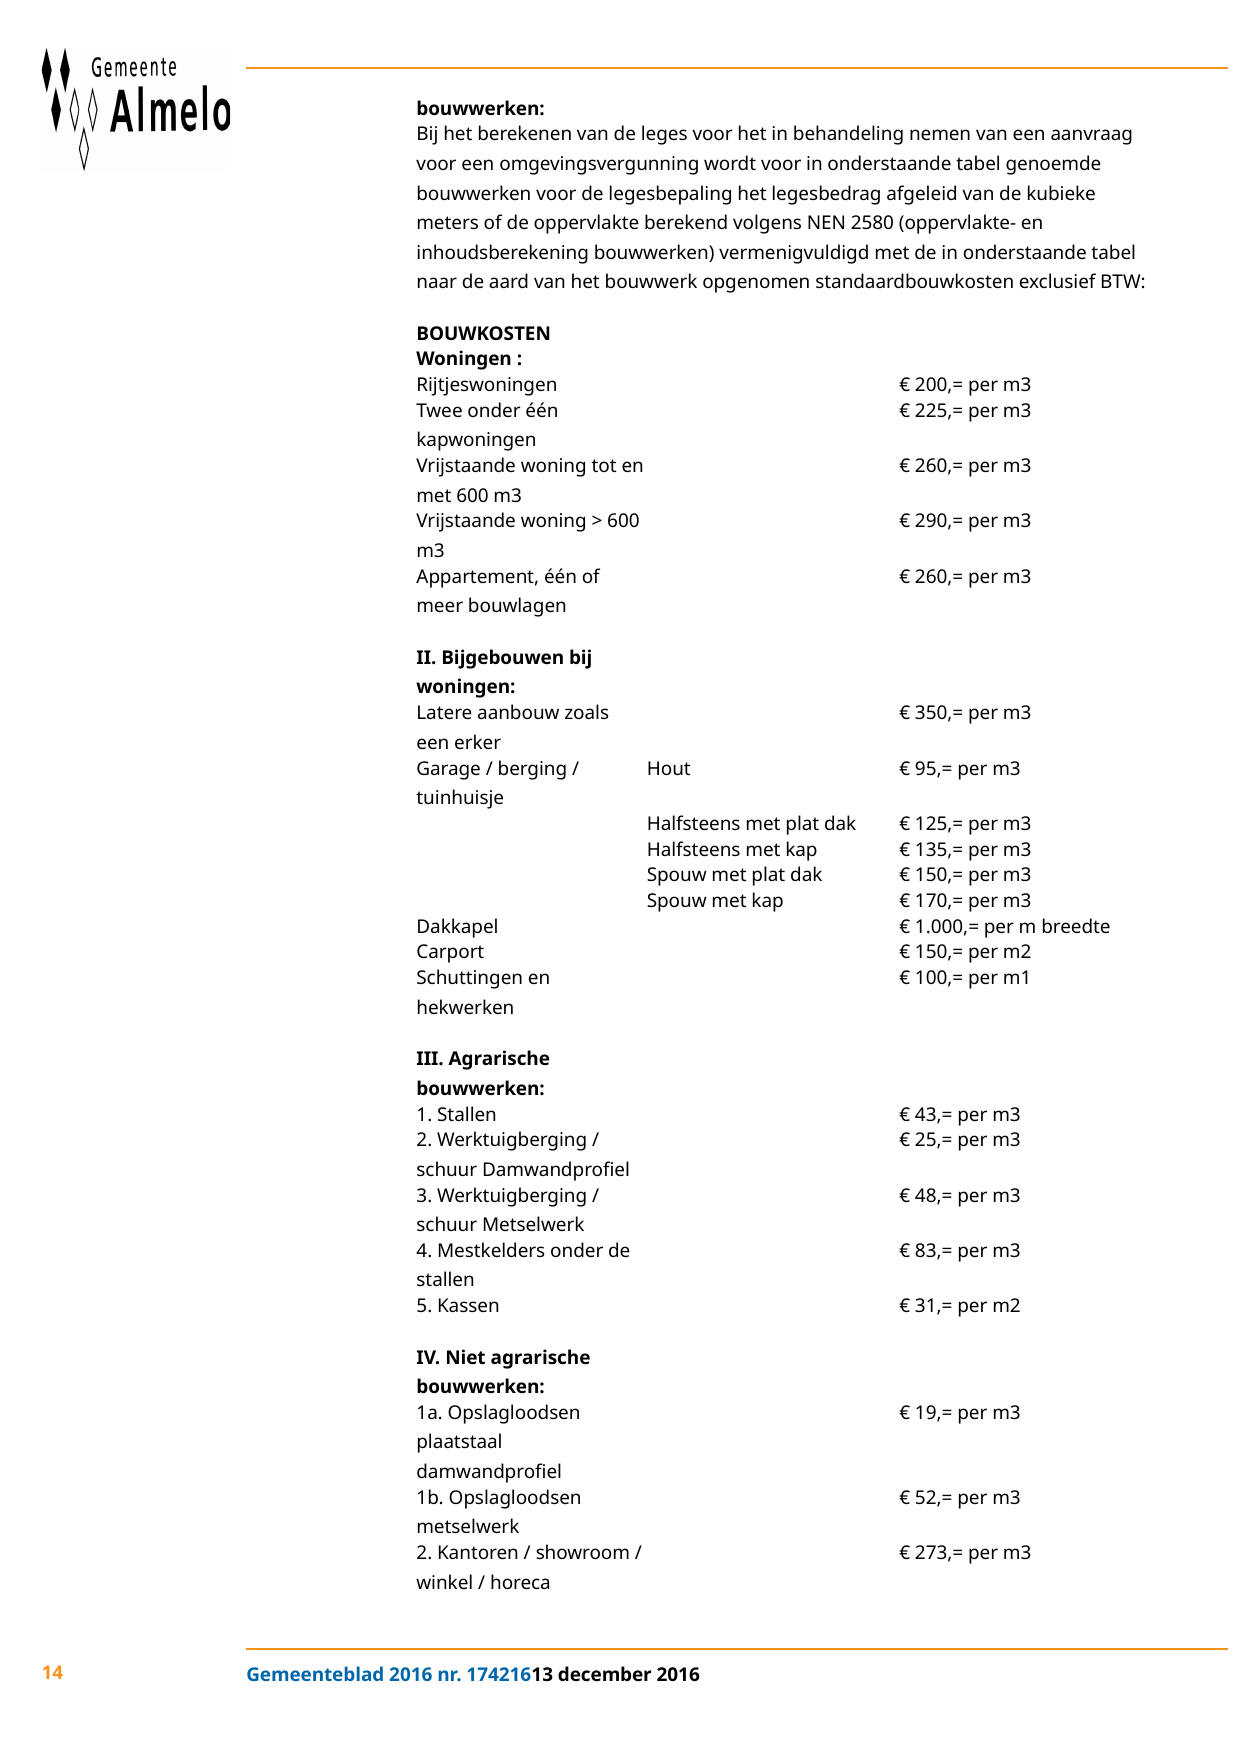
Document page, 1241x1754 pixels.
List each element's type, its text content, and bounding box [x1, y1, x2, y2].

table_cell [248, 294, 416, 320]
table_cell [248, 1020, 416, 1045]
table_cell [647, 563, 899, 618]
table_cell Twee onder één kapwoningen [416, 397, 647, 452]
table_cell [248, 1344, 416, 1399]
table_cell € 25,= per m3 [899, 1126, 1152, 1182]
table_cell [647, 618, 899, 644]
table_cell [647, 371, 899, 397]
table_cell [248, 1126, 416, 1182]
table_cell € 31,= per m2 [899, 1293, 1152, 1318]
table_cell 2. Werktuigberging / schuur Damwandprofiel [416, 1126, 647, 1182]
table_cell [248, 563, 416, 618]
table_cell [647, 1293, 899, 1318]
table_cell € 200,= per m3 [899, 371, 1152, 397]
table_cell € 150,= per m2 [899, 939, 1152, 964]
table_cell [416, 836, 647, 861]
table_cell [647, 1344, 899, 1399]
table_cell [647, 939, 899, 964]
table_cell [647, 1101, 899, 1126]
table_cell [416, 1318, 647, 1344]
table_cell € 260,= per m3 [899, 453, 1152, 508]
table_cell bouwwerken: [416, 95, 647, 121]
table_cell [899, 618, 1152, 644]
table_cell € 273,= per m3 [899, 1539, 1152, 1595]
table_cell [647, 699, 899, 755]
table_cell [899, 95, 1152, 121]
table_cell Spouw met kap [647, 887, 899, 913]
table_cell [248, 810, 416, 836]
table_cell [248, 1484, 416, 1539]
table_cell [899, 644, 1152, 699]
table_cell [647, 913, 899, 939]
table_cell [416, 810, 647, 836]
table_cell [248, 453, 416, 508]
table_cell € 150,= per m3 [899, 861, 1152, 887]
table_cell 5. Kassen [416, 1293, 647, 1318]
table_cell Spouw met plat dak [647, 861, 899, 887]
table_cell 1b. Opslagloodsen metselwerk [416, 1484, 647, 1539]
table_cell [248, 913, 416, 939]
table_cell [248, 1045, 416, 1101]
table_cell Carport [416, 939, 647, 964]
table_cell € 290,= per m3 [899, 508, 1152, 563]
table_cell [647, 1399, 899, 1484]
table_cell 1. Stallen [416, 1101, 647, 1126]
table_cell [647, 964, 899, 1020]
table_cell [248, 1293, 416, 1318]
table_cell Hout [647, 755, 899, 810]
table_cell [647, 644, 899, 699]
table_cell € 19,= per m3 [899, 1399, 1152, 1484]
table_cell [248, 1237, 416, 1292]
table_cell [248, 1318, 416, 1344]
table_cell [248, 755, 416, 810]
table_cell [248, 861, 416, 887]
table_cell Halfsteens met kap [647, 836, 899, 861]
table_cell [647, 1020, 899, 1045]
table_cell [647, 453, 899, 508]
table_cell III. Agrarische bouwwerken: [416, 1045, 647, 1101]
table_cell [647, 1484, 899, 1539]
table_cell € 100,= per m1 [899, 964, 1152, 1020]
table_cell [647, 346, 899, 371]
table_cell 2. Kantoren / showroom / winkel / horeca [416, 1539, 647, 1595]
table_cell [248, 644, 416, 699]
table_cell [647, 1045, 899, 1101]
table_cell Rijtjeswoningen [416, 371, 647, 397]
table_cell € 125,= per m3 [899, 810, 1152, 836]
table_cell [248, 836, 416, 861]
table_cell € 43,= per m3 [899, 1101, 1152, 1126]
table_cell [248, 95, 416, 121]
table_cell 4. Mestkelders onder de stallen [416, 1237, 647, 1292]
table_cell Appartement, één of meer bouwlagen [416, 563, 647, 618]
table_cell [416, 294, 647, 320]
table_cell € 95,= per m3 [899, 755, 1152, 810]
table_cell [248, 121, 416, 294]
table_cell 3. Werktuigberging / schuur Metselwerk [416, 1182, 647, 1237]
table_cell [248, 397, 416, 452]
table_cell [899, 294, 1152, 320]
table_cell [647, 397, 899, 452]
table_cell [647, 1126, 899, 1182]
table_cell [647, 1318, 899, 1344]
table_cell € 48,= per m3 [899, 1182, 1152, 1237]
table_cell [647, 1539, 899, 1595]
table_cell Vrijstaande woning tot en met 600 m3 [416, 453, 647, 508]
table_cell [899, 1020, 1152, 1045]
table_cell [248, 964, 416, 1020]
table_cell [416, 887, 647, 913]
table_cell Schuttingen en hekwerken [416, 964, 647, 1020]
table_cell € 52,= per m3 [899, 1484, 1152, 1539]
table_cell BOUWKOSTEN [416, 320, 1152, 346]
table_cell [647, 508, 899, 563]
table_cell [248, 508, 416, 563]
table_cell Vrijstaande woning > 600 m3 [416, 508, 647, 563]
table_cell Woningen : [416, 346, 647, 371]
picture [41, 47, 231, 172]
table_cell II. Bijgebouwen bij woningen: [416, 644, 647, 699]
table_cell [248, 1182, 416, 1237]
table_cell [899, 1344, 1152, 1399]
table_cell Garage / berging / tuinhuisje [416, 755, 647, 810]
table_cell Halfsteens met plat dak [647, 810, 899, 836]
table_cell [647, 1182, 899, 1237]
table_cell [248, 371, 416, 397]
table_cell [248, 1101, 416, 1126]
table_cell € 260,= per m3 [899, 563, 1152, 618]
table_cell [248, 618, 416, 644]
table_cell € 135,= per m3 [899, 836, 1152, 861]
table_cell [248, 699, 416, 755]
table_cell € 170,= per m3 [899, 887, 1152, 913]
table_cell [647, 95, 899, 121]
table_cell € 1.000,= per m breedte [899, 913, 1152, 939]
table_cell [248, 939, 416, 964]
table_cell [647, 294, 899, 320]
table_cell Bij het berekenen van de leges voor het in behandeling nemen van een aanvraag voor een omgevingsvergunning wordt voor in onderstaande tabel genoemde bouwwerken voor de legesbepaling het legesbedrag afgeleid van de kubieke meters of de oppervlakte berekend volgens NEN 2580 (oppervlakte- en inhoudsberekening bouwwerken) vermenigvuldigd met de in onderstaande tabel naar de aard van het bouwwerk opgenomen standaardbouwkosten exclusief BTW: [416, 121, 1152, 294]
table_cell [248, 320, 416, 346]
table_cell [248, 1539, 416, 1595]
table_cell [416, 618, 647, 644]
table_cell [899, 1318, 1152, 1344]
table_cell € 83,= per m3 [899, 1237, 1152, 1292]
table_cell [899, 346, 1152, 371]
table_cell 1a. Opslagloodsen plaatstaal damwandprofiel [416, 1399, 647, 1484]
table_cell IV. Niet agrarische bouwwerken: [416, 1344, 647, 1399]
table_cell [899, 1045, 1152, 1101]
table_cell € 350,= per m3 [899, 699, 1152, 755]
table_cell [416, 1020, 647, 1045]
table_cell [248, 1399, 416, 1484]
table_cell [647, 1237, 899, 1292]
table_cell Latere aanbouw zoals een erker [416, 699, 647, 755]
table_cell [248, 346, 416, 371]
table_cell [416, 861, 647, 887]
table_cell [248, 887, 416, 913]
table_cell € 225,= per m3 [899, 397, 1152, 452]
table_cell Dakkapel [416, 913, 647, 939]
